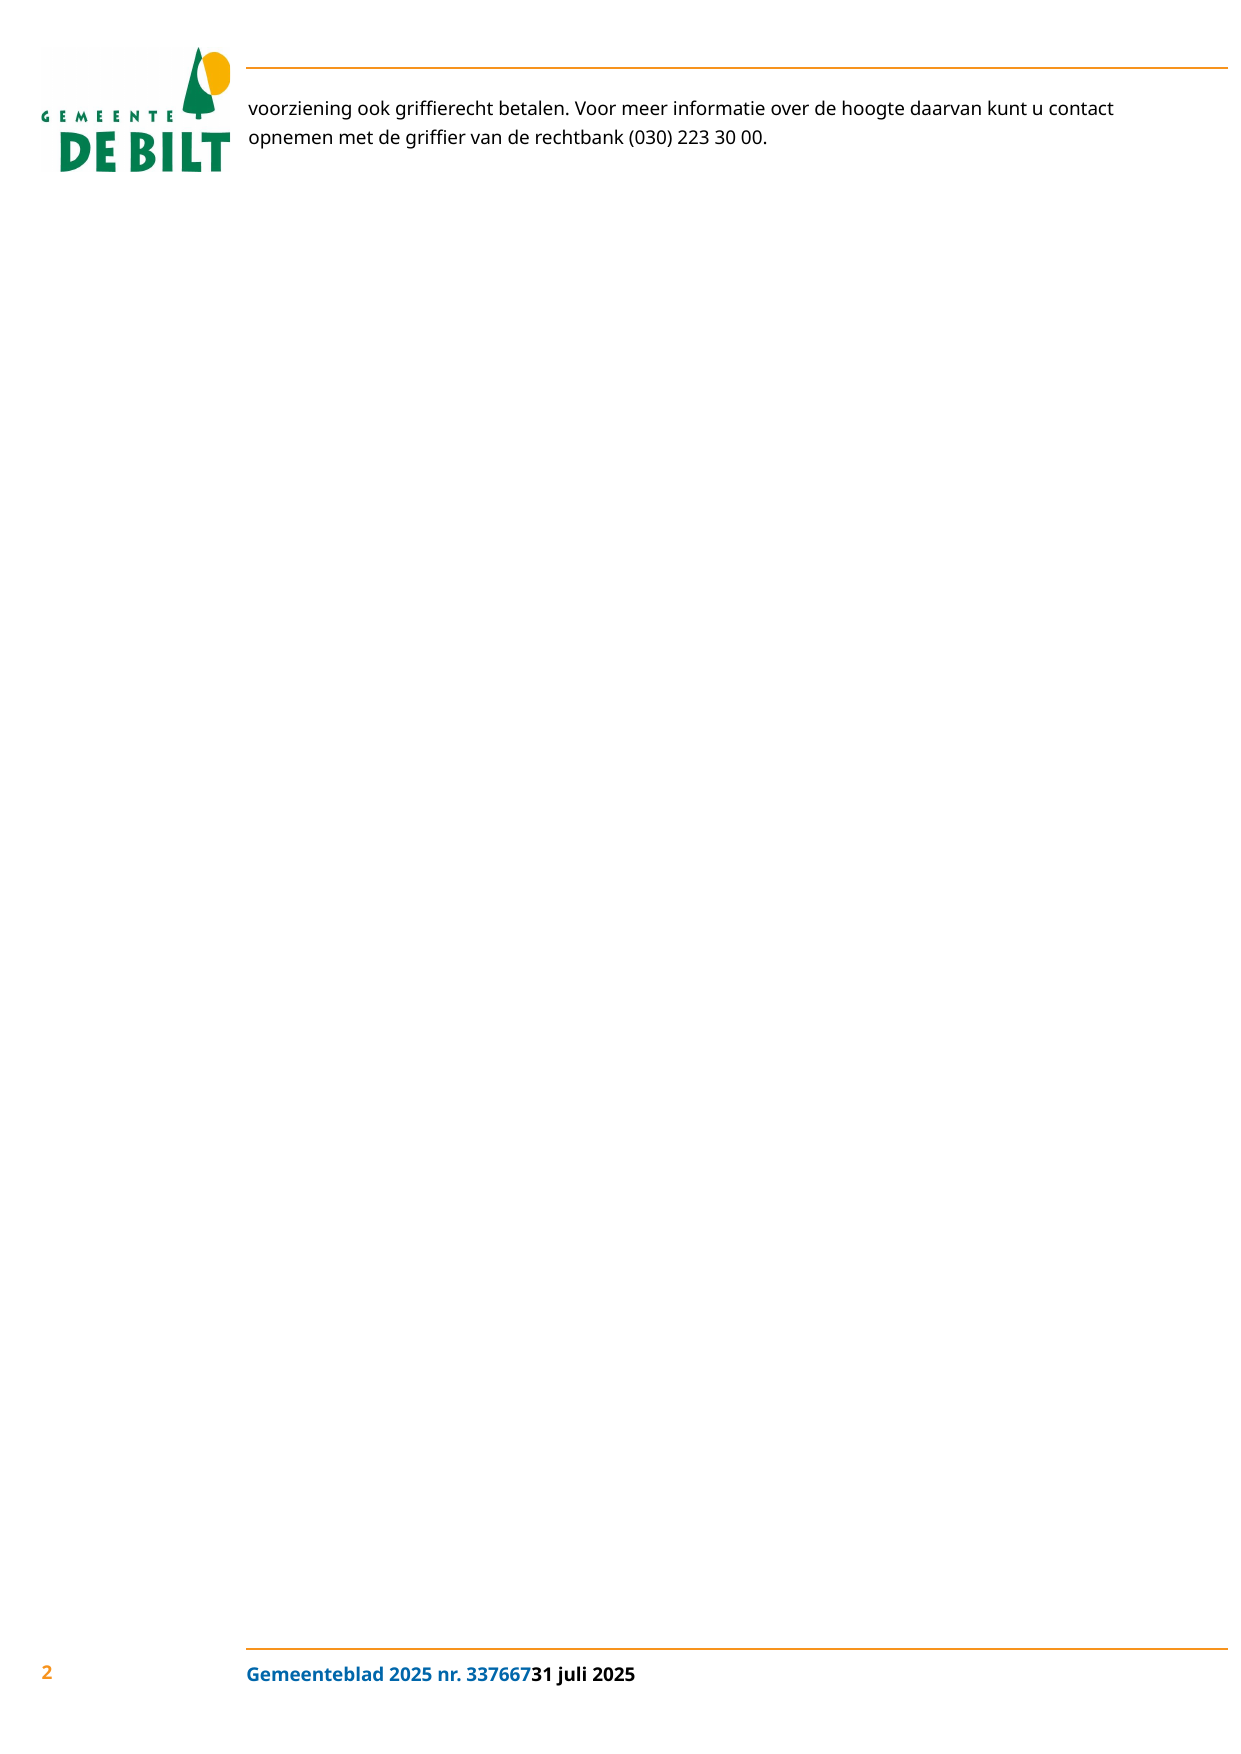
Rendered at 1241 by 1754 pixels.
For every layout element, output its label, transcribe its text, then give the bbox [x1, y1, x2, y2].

text voorziening ook griffierecht betalen. Voor meer informatie over de hoogte daarvan kunt u contact opnemen met de griffier van de rechtbank (030) 223 30 00. [248, 95, 1152, 150]
picture [41, 47, 231, 172]
